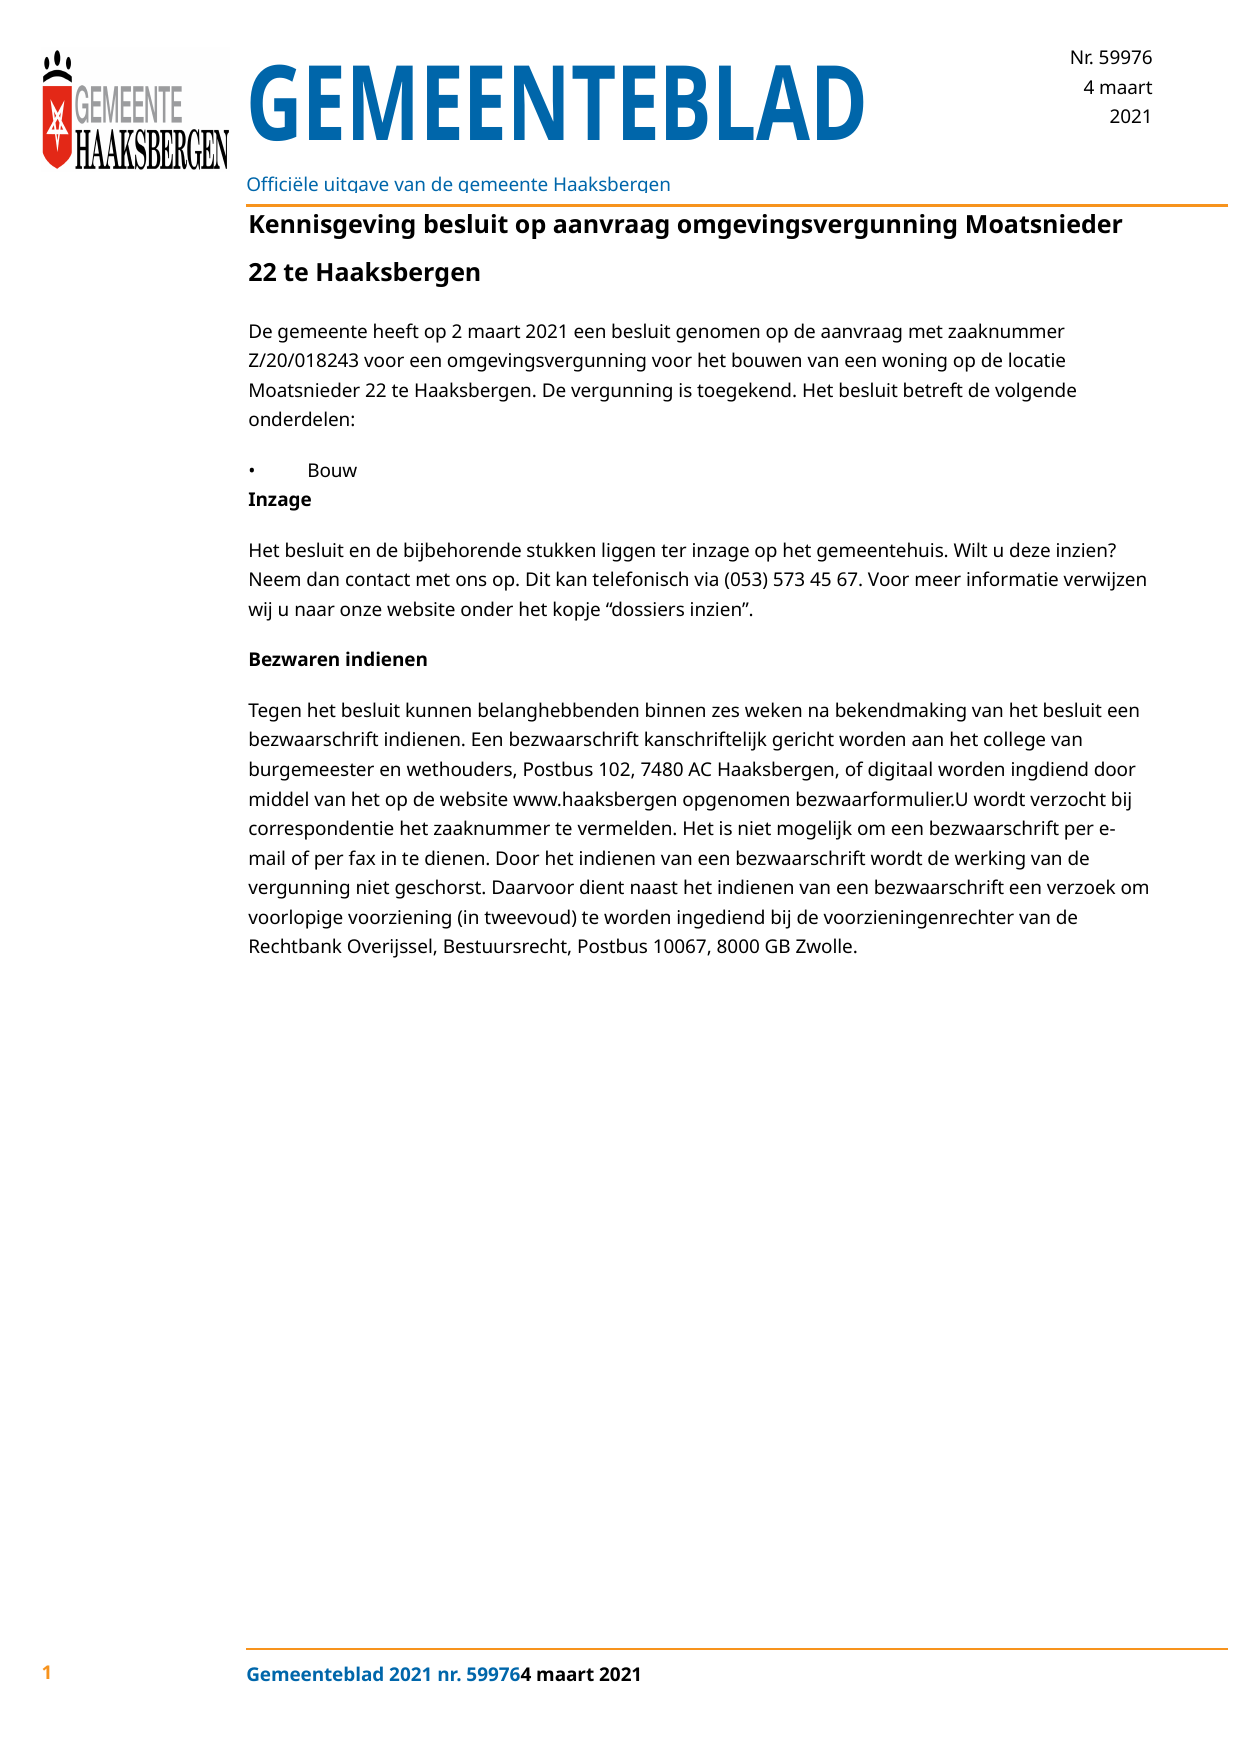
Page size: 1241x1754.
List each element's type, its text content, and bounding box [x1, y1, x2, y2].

text Bezwaren indienen [248, 647, 1152, 672]
text Inzage [248, 487, 1152, 512]
text Het besluit en de bijbehorende stukken liggen ter inzage op het gemeentehuis. Wilt u deze inzien? Neem dan contact met ons op. Dit kan telefonisch via (053) 573 45 67. Voor meer informatie verwijzen wij u naar onze website onder het kopje “dossiers inzien”. [248, 537, 1152, 622]
text De gemeente heeft op 2 maart 2021 een besluit genomen op de aanvraag met zaaknummer Z/20/018243 voor een omgevingsvergunning voor het bouwen van een woning op de locatie Moatsnieder 22 te Haaksbergen. De vergunning is toegekend. Het besluit betreft de volgende onderdelen: [248, 318, 1152, 432]
picture [41, 47, 231, 172]
text Kennisgeving besluit op aanvraag omgevingsvergunning Moatsnieder 22 te Haaksbergen [248, 207, 1152, 288]
text Tegen het besluit kunnen belanghebbenden binnen zes weken na bekendmaking van het besluit een bezwaarschrift indienen. Een bezwaarschrift kanschriftelijk gericht worden aan het college van burgemeester en wethouders, Postbus 102, 7480 AC Haaksbergen, of digitaal worden ingdiend door middel van het op de website www.haaksbergen opgenomen bezwaarformulier.U wordt verzocht bij correspondentie het zaaknummer te vermelden. Het is niet mogelijk om een bezwaarschrift per e-mail of per fax in te dienen. Door het indienen van een bezwaarschrift wordt de werking van de vergunning niet geschorst. Daarvoor dient naast het indienen van een bezwaarschrift een verzoek om voorlopige voorziening (in tweevoud) te worden ingediend bij de voorzieningenrechter van de Rechtbank Overijssel, Bestuursrecht, Postbus 10067, 8000 GB Zwolle. [248, 697, 1152, 959]
list Bouw [248, 457, 1152, 483]
